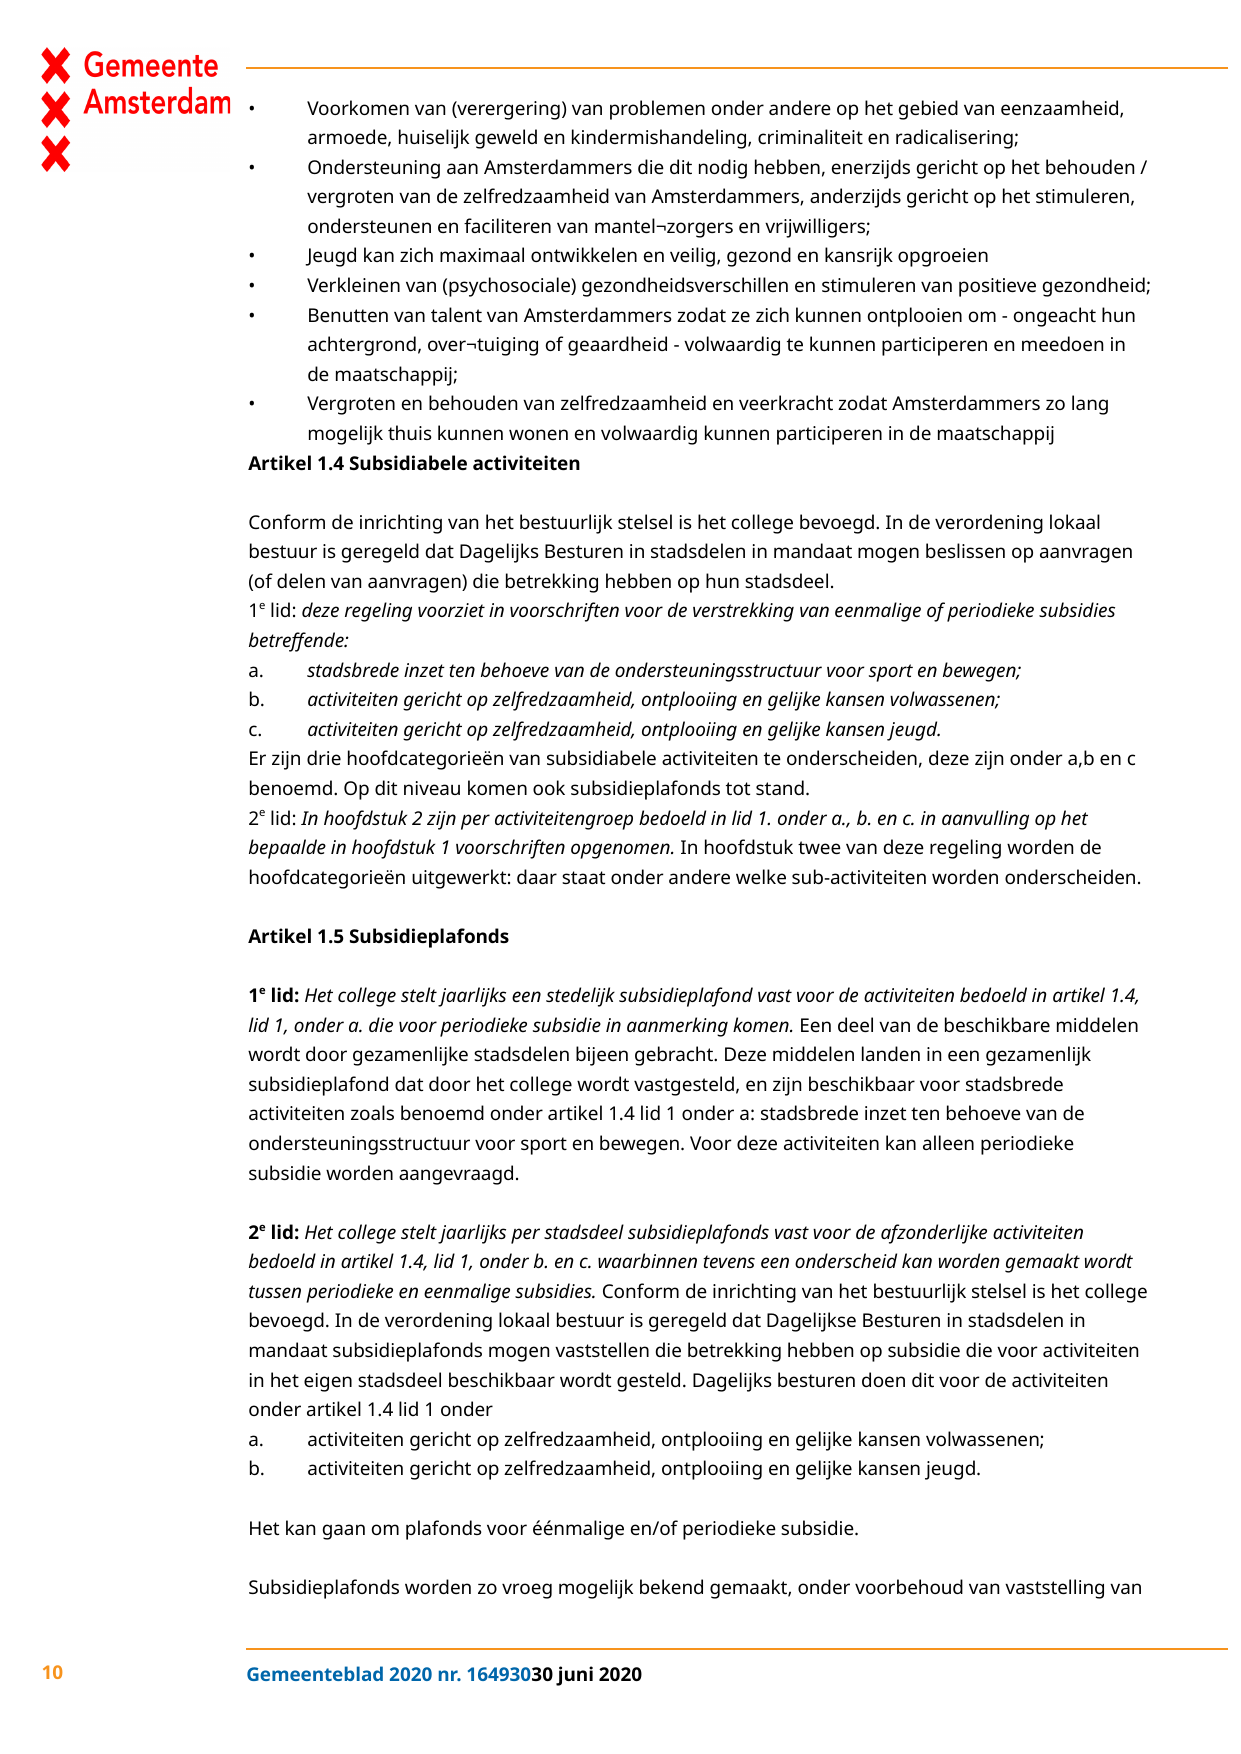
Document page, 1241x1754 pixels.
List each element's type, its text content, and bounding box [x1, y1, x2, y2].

text 2e lid: Het college stelt jaarlijks per stadsdeel subsidieplafonds vast voor de afzonderlijke activiteiten bedoeld in artikel 1.4, lid 1, onder b. en c. waarbinnen tevens een onderscheid kan worden gemaakt wordt tussen periodieke en eenmalige subsidies. Conform de inrichting van het bestuurlijk stelsel is het college bevoegd. In de verordening lokaal bestuur is geregeld dat Dagelijkse Besturen in stadsdelen in mandaat subsidieplafonds mogen vaststellen die betrekking hebben op subsidie die voor activiteiten in het eigen stadsdeel beschikbaar wordt gesteld. Dagelijks besturen doen dit voor de activiteiten onder artikel 1.4 lid 1 onder [248, 1219, 1152, 1422]
text 2e lid: In hoofdstuk 2 zijn per activiteitengroep bedoeld in lid 1. onder a., b. en c. in aanvulling op het bepaalde in hoofdstuk 1 voorschriften opgenomen. In hoofdstuk twee van deze regeling worden de hoofdcategorieën uitgewerkt: daar staat onder andere welke sub-activiteiten worden onderscheiden. [248, 805, 1152, 890]
text Het kan gaan om plafonds voor éénmalige en/of periodieke subsidie. [248, 1515, 1152, 1541]
list activiteiten gericht op zelfredzaamheid, ontplooiing en gelijke kansen volwassenen; [248, 686, 1152, 712]
text Er zijn drie hoofdcategorieën van subsidiabele activiteiten te onderscheiden, deze zijn onder a,b en c benoemd. Op dit niveau komen ook subsidieplafonds tot stand. [248, 746, 1152, 801]
list activiteiten gericht op zelfredzaamheid, ontplooiing en gelijke kansen volwassenen; [248, 1426, 1152, 1452]
picture [41, 47, 231, 172]
text 1e lid: Het college stelt jaarlijks een stedelijk subsidieplafond vast voor de activiteiten bedoeld in artikel 1.4, lid 1, onder a. die voor periodieke subsidie in aanmerking komen. Een deel van de beschikbare middelen wordt door gezamenlijke stadsdelen bijeen gebracht. Deze middelen landen in een gezamenlijk subsidieplafond dat door het college wordt vastgesteld, en zijn beschikbaar voor stadsbrede activiteiten zoals benoemd onder artikel 1.4 lid 1 onder a: stadsbrede inzet ten behoeve van de ondersteuningsstructuur voor sport en bewegen. Voor deze activiteiten kan alleen periodieke subsidie worden aangevraagd. [248, 982, 1152, 1186]
list activiteiten gericht op zelfredzaamheid, ontplooiing en gelijke kansen jeugd. [248, 716, 1152, 742]
text Artikel 1.5 Subsidieplafonds [248, 923, 1152, 949]
text 1e lid: deze regeling voorziet in voorschriften voor de verstrekking van eenmalige of periodieke subsidies betreffende: [248, 598, 1152, 653]
text Conform de inrichting van het bestuurlijk stelsel is het college bevoegd. In de verordening lokaal bestuur is geregeld dat Dagelijks Besturen in stadsdelen in mandaat mogen beslissen op aanvragen (of delen van aanvragen) die betrekking hebben op hun stadsdeel. [248, 509, 1152, 594]
text Artikel 1.4 Subsidiabele activiteiten [248, 450, 1152, 476]
list Vergroten en behouden van zelfredzaamheid en veerkracht zodat Amsterdammers zo lang mogelijk thuis kunnen wonen en volwaardig kunnen participeren in de maatschappij [248, 391, 1152, 446]
list Benutten van talent van Amsterdammers zodat ze zich kunnen ontplooien om - ongeacht hun achtergrond, over¬tuiging of geaardheid - volwaardig te kunnen participeren en meedoen in de maatschappij; [248, 302, 1152, 387]
list Verkleinen van (psychosociale) gezondheidsverschillen en stimuleren van positieve gezondheid; [248, 272, 1152, 298]
list Ondersteuning aan Amsterdammers die dit nodig hebben, enerzijds gericht op het behouden / vergroten van de zelfredzaamheid van Amsterdammers, anderzijds gericht op het stimuleren, ondersteunen en faciliteren van mantel¬zorgers en vrijwilligers; [248, 154, 1152, 239]
list stadsbrede inzet ten behoeve van de ondersteuningsstructuur voor sport en bewegen; [248, 657, 1152, 683]
list activiteiten gericht op zelfredzaamheid, ontplooiing en gelijke kansen jeugd. [248, 1456, 1152, 1481]
list Jeugd kan zich maximaal ontwikkelen en veilig, gezond en kansrijk opgroeien [248, 243, 1152, 268]
text Subsidieplafonds worden zo vroeg mogelijk bekend gemaakt, onder voorbehoud van vaststelling van [248, 1574, 1152, 1600]
list Voorkomen van (verergering) van problemen onder andere op het gebied van eenzaamheid, armoede, huiselijk geweld en kindermishandeling, criminaliteit en radicalisering; [248, 95, 1152, 150]
